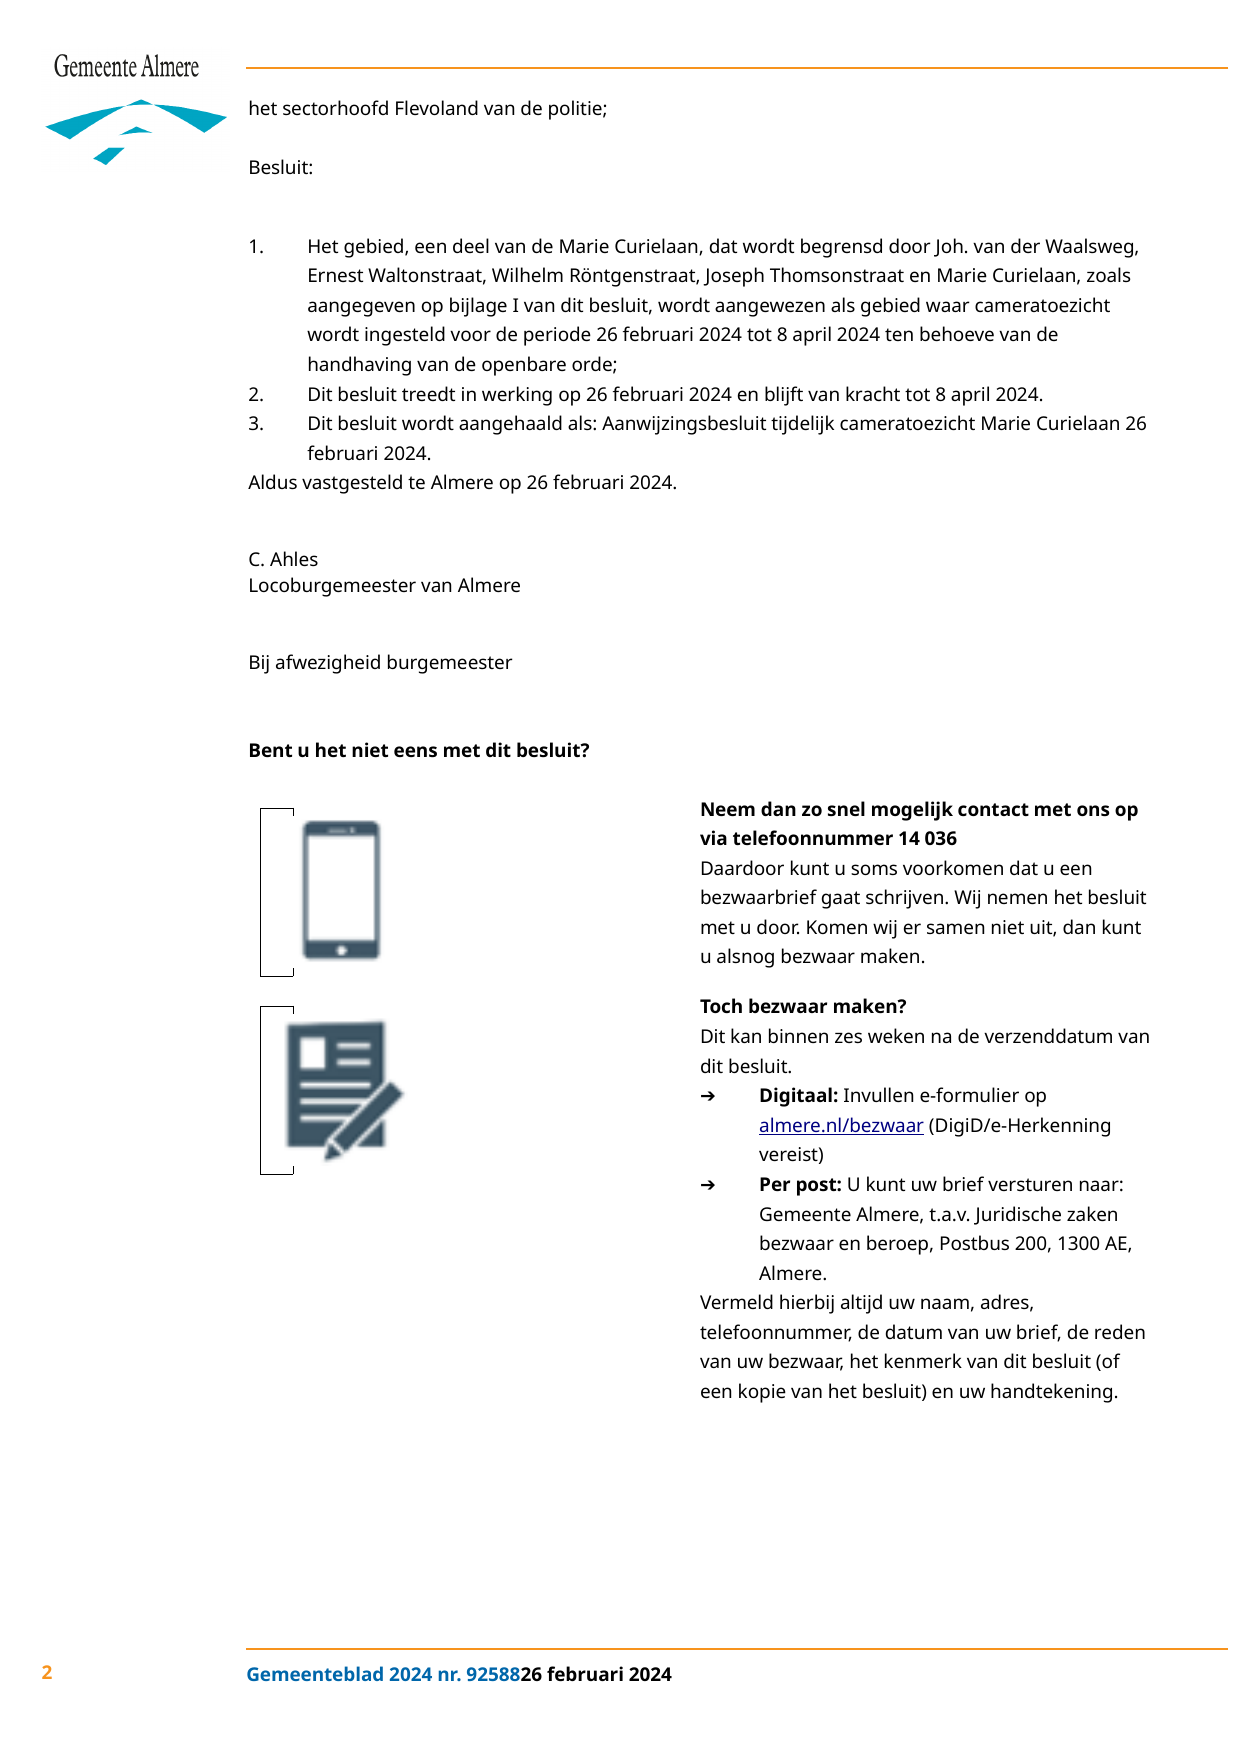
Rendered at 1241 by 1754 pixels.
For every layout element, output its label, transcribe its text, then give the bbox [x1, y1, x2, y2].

table_header Neem dan zo snel mogelijk contact met ons op via telefoonnummer 14 036 Daardoor kunt u soms voorkomen dat u een bezwaarbrief gaat schrijven. Wij nemen het besluit met u door. Komen wij er samen niet uit, dan kunt u alsnog bezwaar maken. [700, 796, 1152, 994]
text Bent u het niet eens met dit besluit? [248, 727, 1152, 766]
list Het gebied, een deel van de Marie Curielaan, dat wordt begrensd door Joh. van der Waalsweg, Ernest Waltonstraat, Wilhelm Röntgenstraat, Joseph Thomsonstraat en Marie Curielaan, zoals aangegeven op bijlage I van dit besluit, wordt aangewezen als gebied waar cameratoezicht wordt ingesteld voor de periode 26 februari 2024 tot 8 april 2024 ten behoeve van de handhaving van de openbare orde; [248, 233, 1152, 377]
table_cell [248, 994, 700, 1014]
picture [41, 47, 231, 172]
text Locoburgemeester van Almere [248, 572, 1152, 598]
text het sectorhoofd Flevoland van de politie; [248, 95, 1152, 121]
table_header [248, 796, 700, 994]
text Besluit: [248, 154, 1152, 180]
picture [268, 816, 417, 968]
list Dit besluit treedt in werking op 26 februari 2024 en blijft van kracht tot 8 april 2024. [248, 381, 1152, 406]
list Dit besluit wordt aangehaald als: Aanwijzingsbesluit tijdelijk cameratoezicht Marie Curielaan 26 februari 2024. [248, 410, 1152, 466]
text Bij afwezigheid burgemeester [248, 649, 1152, 675]
text Aldus vastgesteld te Almere op 26 februari 2024. [248, 469, 1152, 495]
table_cell Toch bezwaar maken? Dit kan binnen zes weken na de verzenddatum van dit besluit. Digitaal: Invullen e-formulier op almere.nl/bezwaar (DigiD/e-Herkenning vereist) Per post: U kunt uw brief versturen naar: Gemeente Almere, t.a.v. Juridische zaken bezwaar en beroep, Postbus 200, 1300 AE, Almere. Vermeld hierbij altijd uw naam, adres, telefoonnummer, de datum van uw brief, de reden van uw bezwaar, het kenmerk van dit besluit (of een kopie van het besluit) en uw handtekening. [700, 994, 1152, 1404]
picture [268, 1014, 417, 1166]
text C. Ahles [248, 547, 1152, 572]
table_cell [261, 1007, 293, 1014]
table_cell [261, 1015, 293, 1174]
table_cell [248, 1015, 700, 1404]
